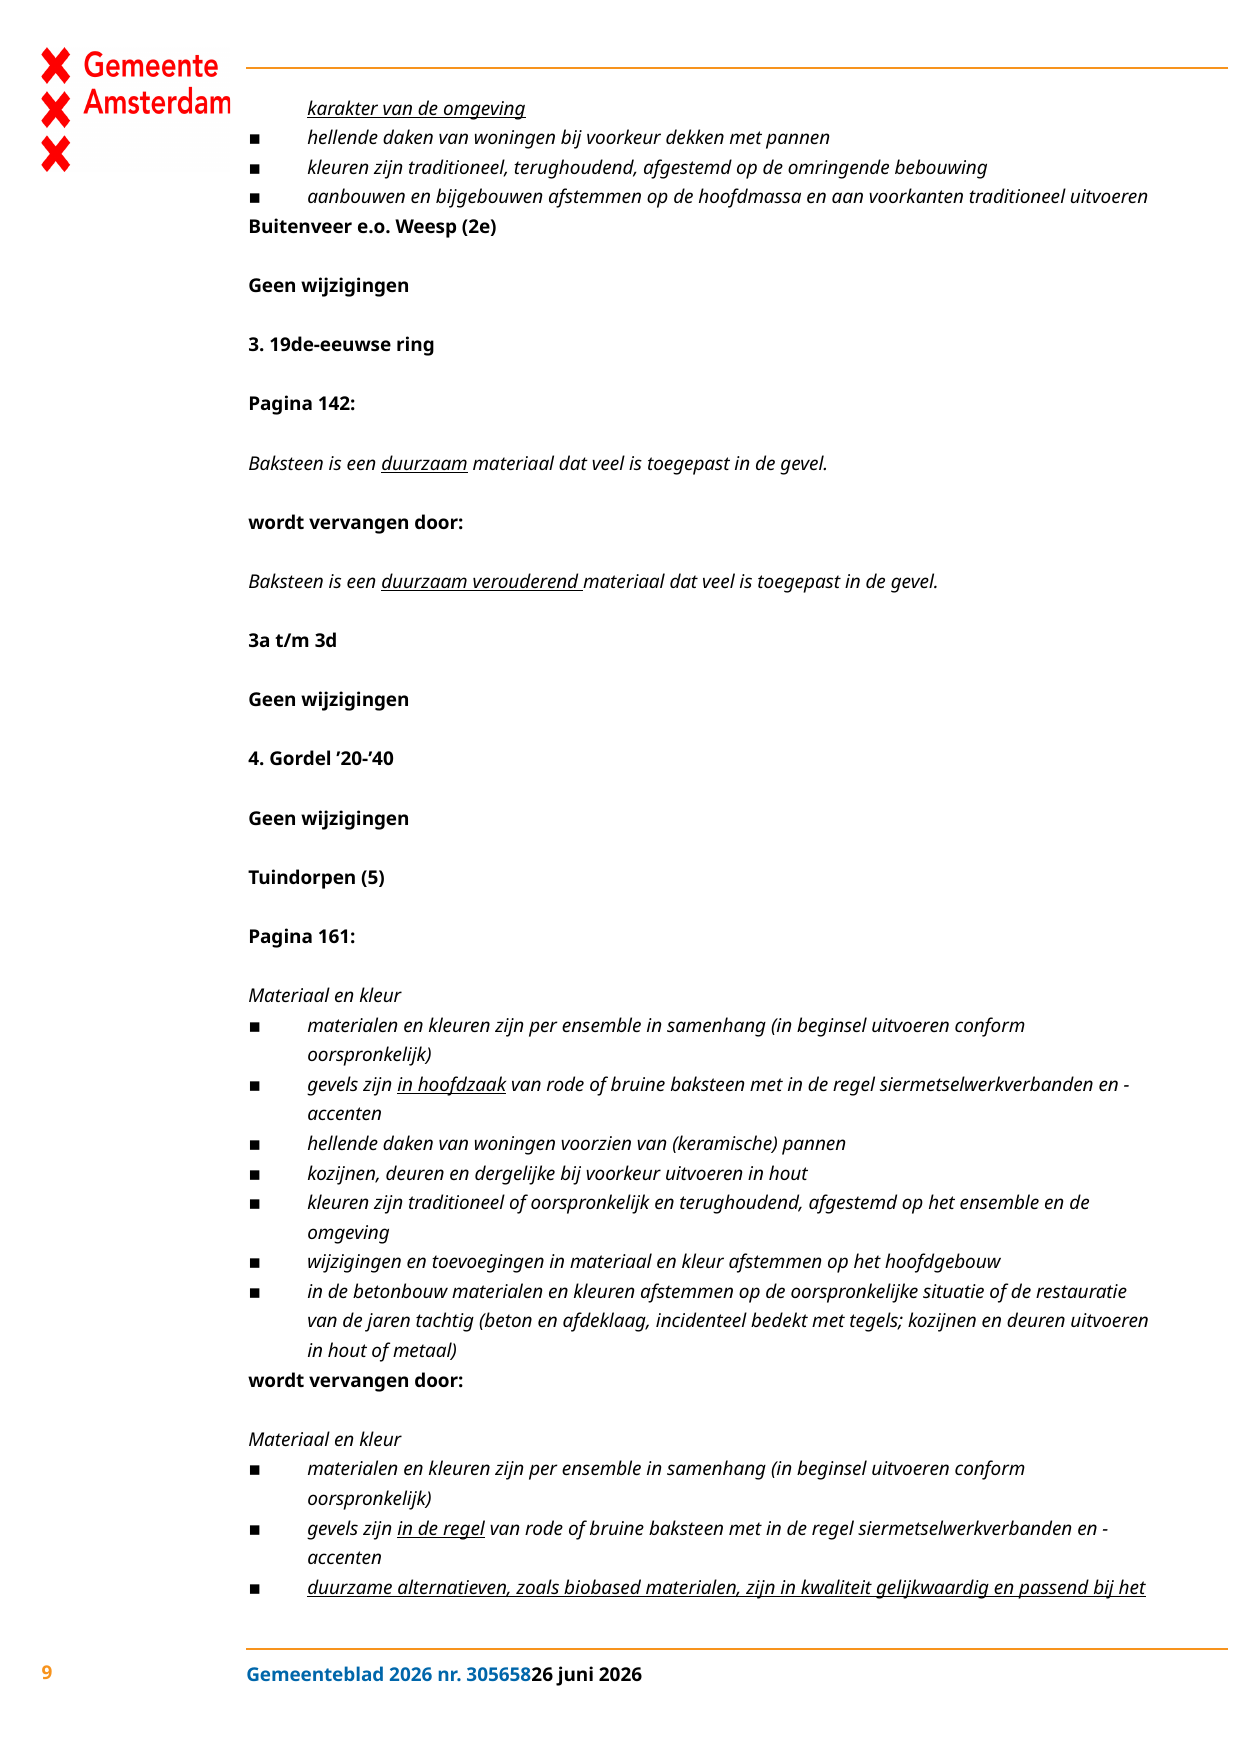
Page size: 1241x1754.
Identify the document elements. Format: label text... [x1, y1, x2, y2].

text 4. Gordel ’20-’40 [248, 746, 1152, 771]
list hellende daken van woningen voorzien van (keramische) pannen [248, 1130, 1152, 1156]
text 3. 19de-eeuwse ring [248, 331, 1152, 357]
text Materiaal en kleur [248, 982, 1152, 1008]
text Geen wijzigingen [248, 272, 1152, 298]
text Tuindorpen (5) [248, 864, 1152, 890]
text wordt vervangen door: [248, 509, 1152, 535]
list hellende daken van woningen bij voorkeur dekken met pannen [248, 124, 1152, 150]
list kleuren zijn traditioneel of oorspronkelijk en terughoudend, afgestemd op het ensemble en de omgeving [248, 1189, 1152, 1245]
text 3a t/m 3d [248, 627, 1152, 653]
text Baksteen is een duurzaam materiaal dat veel is toegepast in de gevel. [248, 450, 1152, 476]
text Geen wijzigingen [248, 686, 1152, 712]
list wijzigingen en toevoegingen in materiaal en kleur afstemmen op het hoofdgebouw [248, 1248, 1152, 1274]
list materialen en kleuren zijn per ensemble in samenhang (in beginsel uitvoeren conform oorspronkelijk) [248, 1456, 1152, 1511]
text Pagina 161: [248, 923, 1152, 949]
list materialen en kleuren zijn per ensemble in samenhang (in beginsel uitvoeren conform oorspronkelijk) [248, 1012, 1152, 1067]
text wordt vervangen door: [248, 1367, 1152, 1393]
text Pagina 142: [248, 391, 1152, 416]
list duurzame alternatieven, zoals biobased materialen, zijn in kwaliteit gelijkwaardig en passend bij het [248, 1574, 1152, 1600]
list kleuren zijn traditioneel, terughoudend, afgestemd op de omringende bebouwing [248, 154, 1152, 180]
list kozijnen, deuren en dergelijke bij voorkeur uitvoeren in hout [248, 1160, 1152, 1186]
text Baksteen is een duurzaam verouderend materiaal dat veel is toegepast in de gevel. [248, 568, 1152, 594]
text Buitenveer e.o. Weesp (2e) [248, 213, 1152, 239]
text Materiaal en kleur [248, 1426, 1152, 1452]
text Geen wijzigingen [248, 805, 1152, 831]
list karakter van de omgeving [248, 95, 1152, 121]
list aanbouwen en bijgebouwen afstemmen op de hoofdmassa en aan voorkanten traditioneel uitvoeren [248, 183, 1152, 209]
list in de betonbouw materialen en kleuren afstemmen op de oorspronkelijke situatie of de restauratie van de jaren tachtig (beton en afdeklaag, incidenteel bedekt met tegels; kozijnen en deuren uitvoeren in hout of metaal) [248, 1278, 1152, 1363]
list gevels zijn in hoofdzaak van rode of bruine baksteen met in de regel siermetselwerkverbanden en -accenten [248, 1071, 1152, 1126]
picture [41, 47, 231, 172]
list gevels zijn in de regel van rode of bruine baksteen met in de regel siermetselwerkverbanden en -accenten [248, 1515, 1152, 1570]
